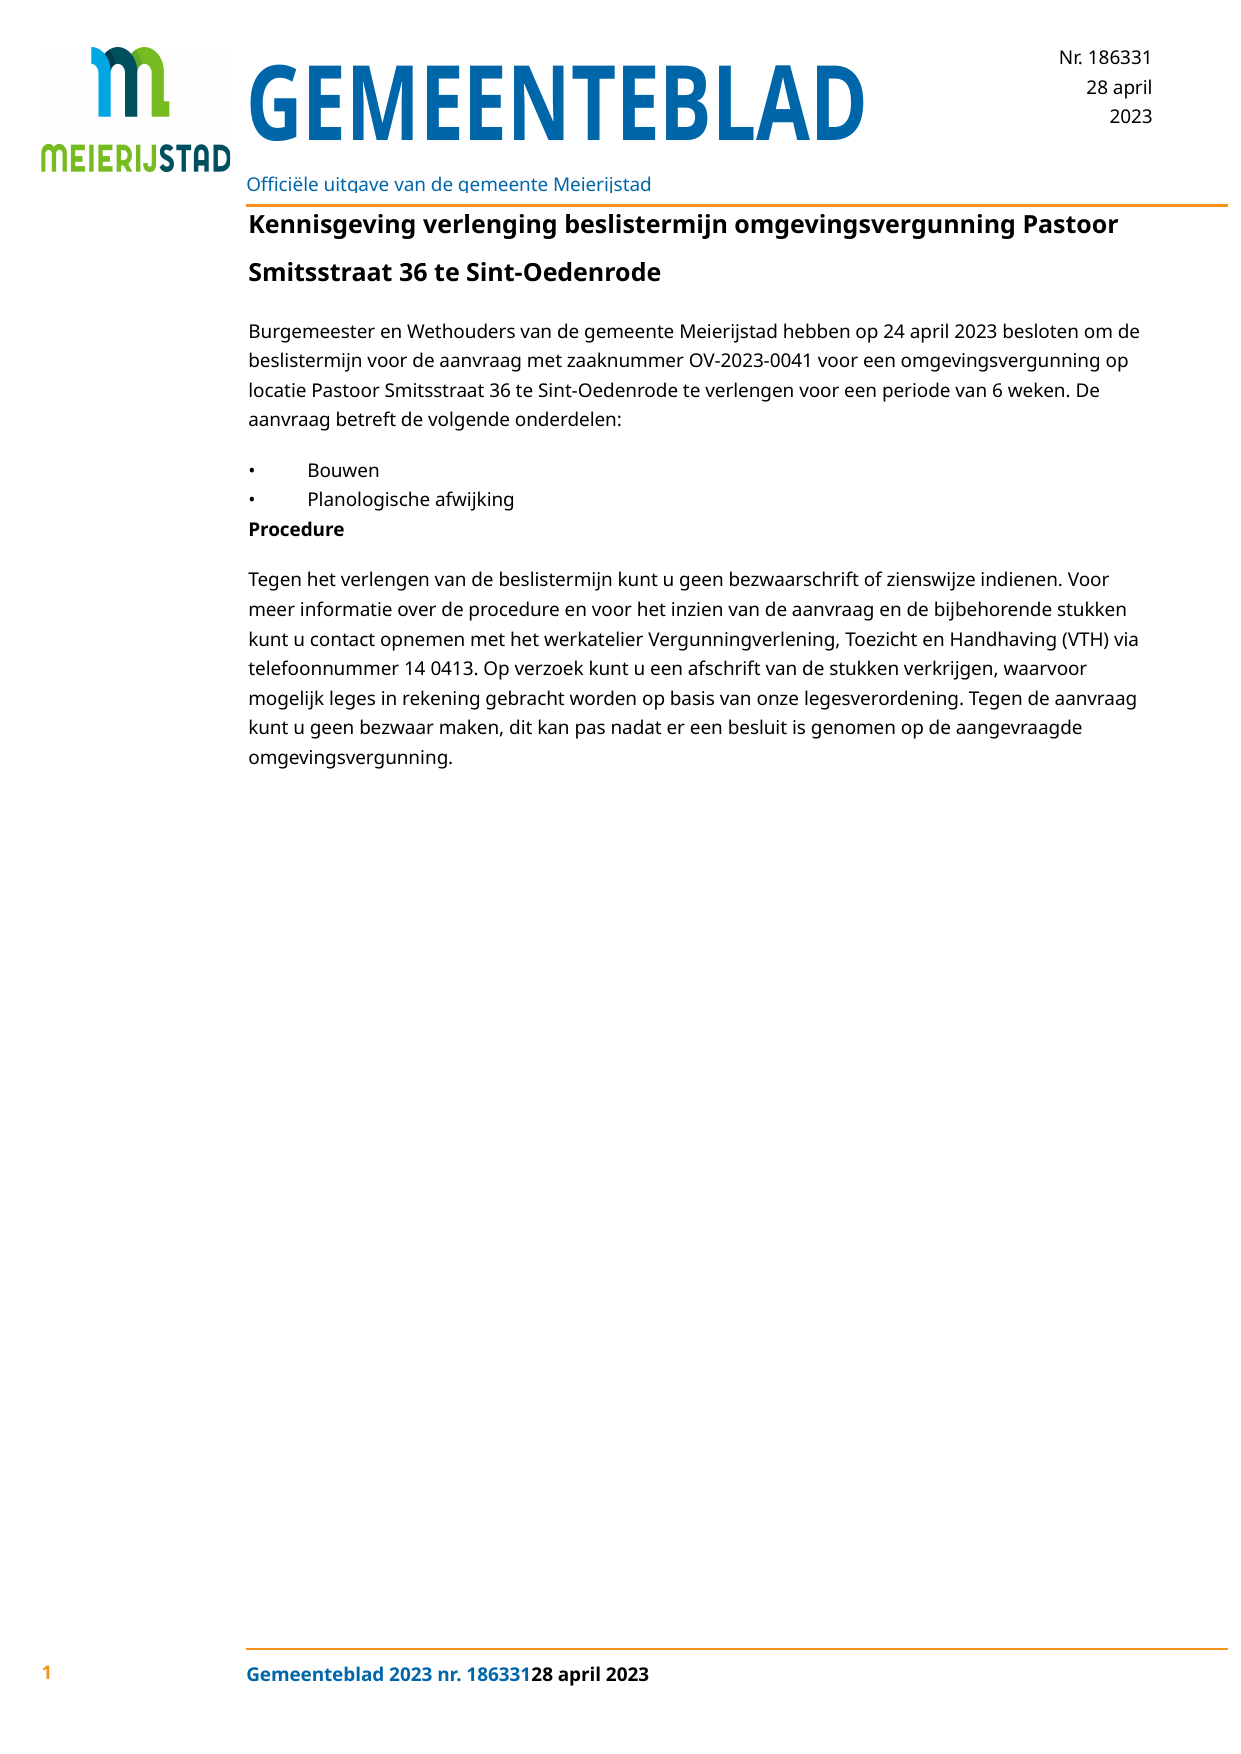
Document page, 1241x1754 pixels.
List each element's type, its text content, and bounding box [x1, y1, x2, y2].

text Procedure [248, 516, 1152, 542]
text Tegen het verlengen van de beslistermijn kunt u geen bezwaarschrift of zienswijze indienen. Voor meer informatie over de procedure en voor het inzien van de aanvraag en de bijbehorende stukken kunt u contact opnemen met het werkatelier Vergunningverlening, Toezicht en Handhaving (VTH) via telefoonnummer 14 0413. Op verzoek kunt u een afschrift van de stukken verkrijgen, waarvoor mogelijk leges in rekening gebracht worden op basis van onze legesverordening. Tegen de aanvraag kunt u geen bezwaar maken, dit kan pas nadat er een besluit is genomen op de aangevraagde omgevingsvergunning. [248, 567, 1152, 770]
list Bouwen [248, 457, 1152, 483]
list Planologische afwijking [248, 487, 1152, 512]
picture [41, 47, 231, 172]
text Kennisgeving verlenging beslistermijn omgevingsvergunning Pastoor Smitsstraat 36 te Sint-Oedenrode [248, 207, 1152, 288]
text Burgemeester en Wethouders van de gemeente Meierijstad hebben op 24 april 2023 besloten om de beslistermijn voor de aanvraag met zaaknummer OV-2023-0041 voor een omgevingsvergunning op locatie Pastoor Smitsstraat 36 te Sint-Oedenrode te verlengen voor een periode van 6 weken. De aanvraag betreft de volgende onderdelen: [248, 318, 1152, 432]
